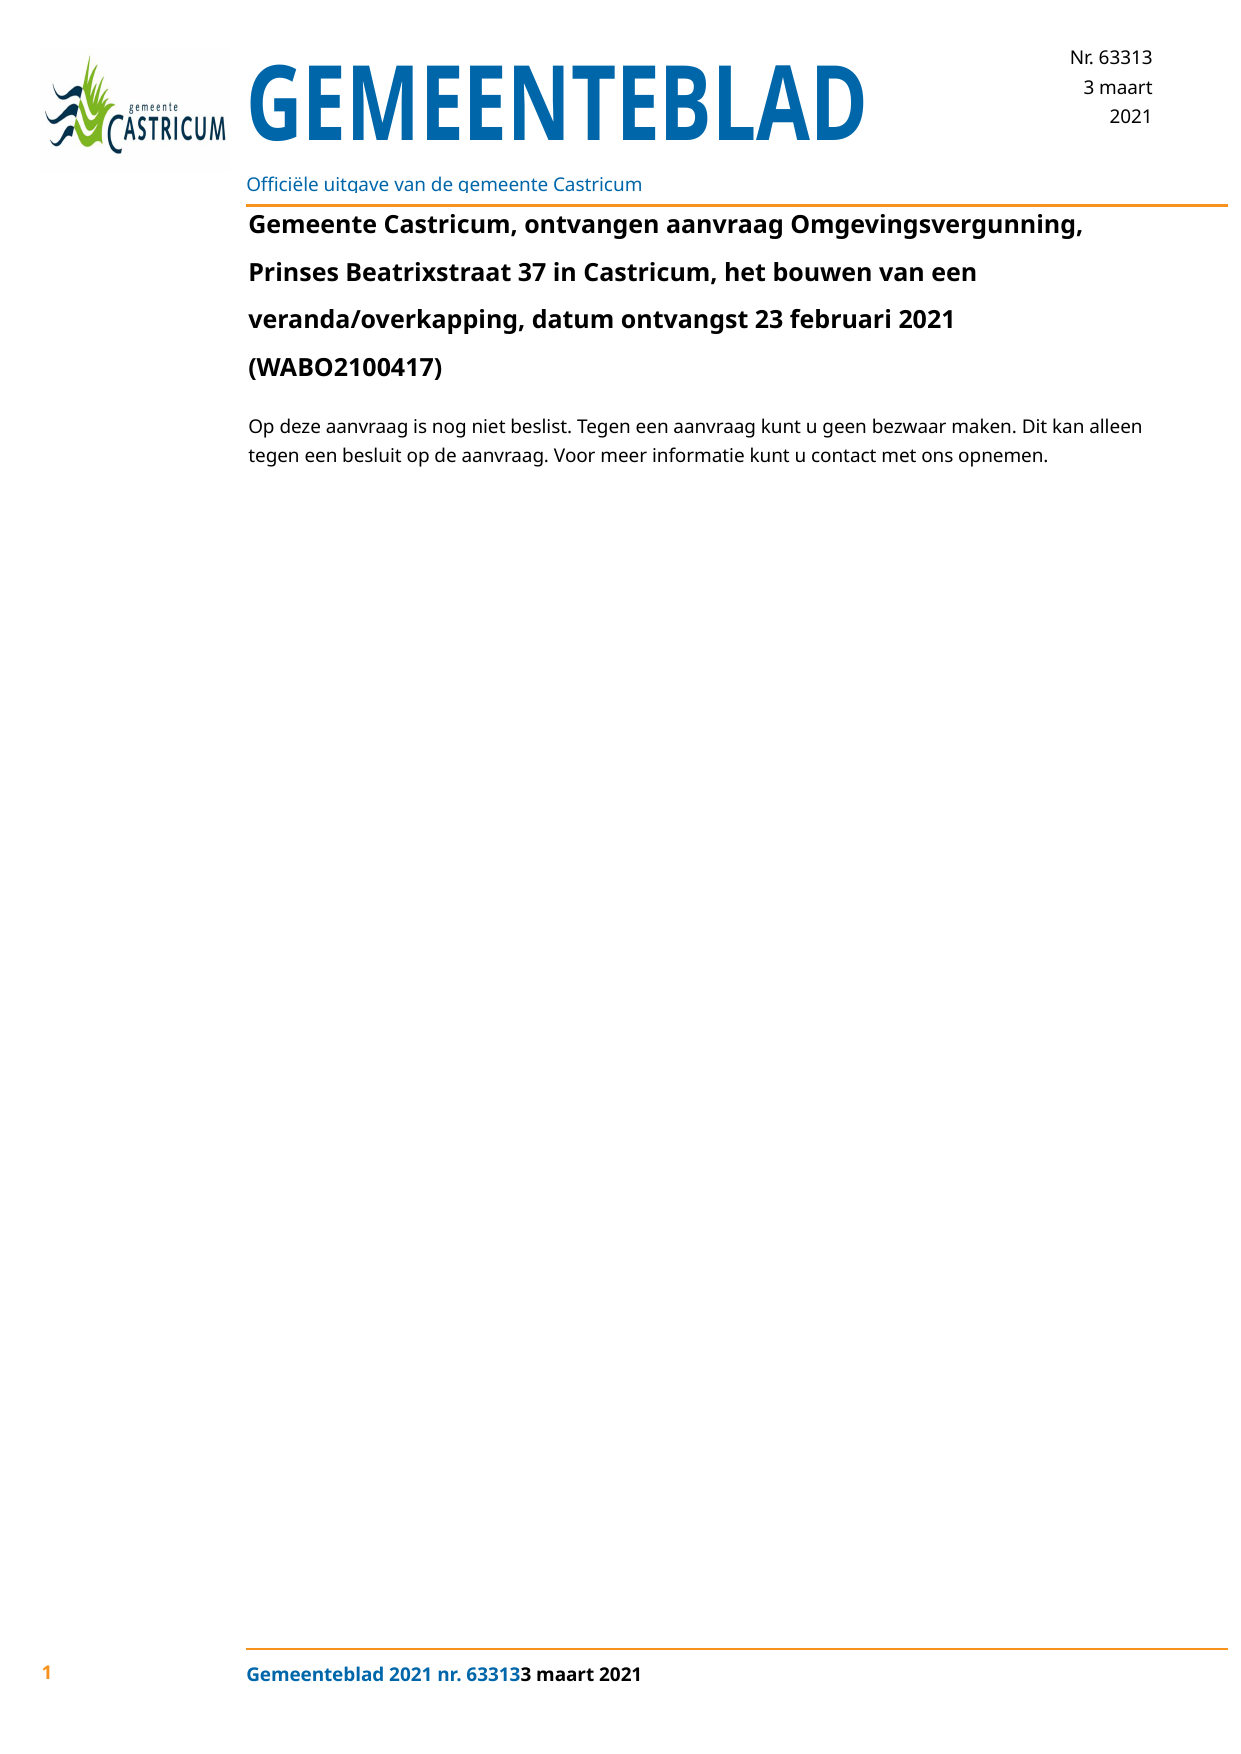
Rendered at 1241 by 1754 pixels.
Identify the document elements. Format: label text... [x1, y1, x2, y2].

text Op deze aanvraag is nog niet beslist. Tegen een aanvraag kunt u geen bezwaar maken. Dit kan alleen tegen een besluit op de aanvraag. Voor meer informatie kunt u contact met ons opnemen. [248, 413, 1152, 468]
text Gemeente Castricum, ontvangen aanvraag Omgevingsvergunning, Prinses Beatrixstraat 37 in Castricum, het bouwen van een veranda/overkapping, datum ontvangst 23 februari 2021 (WABO2100417) [248, 207, 1152, 384]
picture [41, 47, 231, 172]
